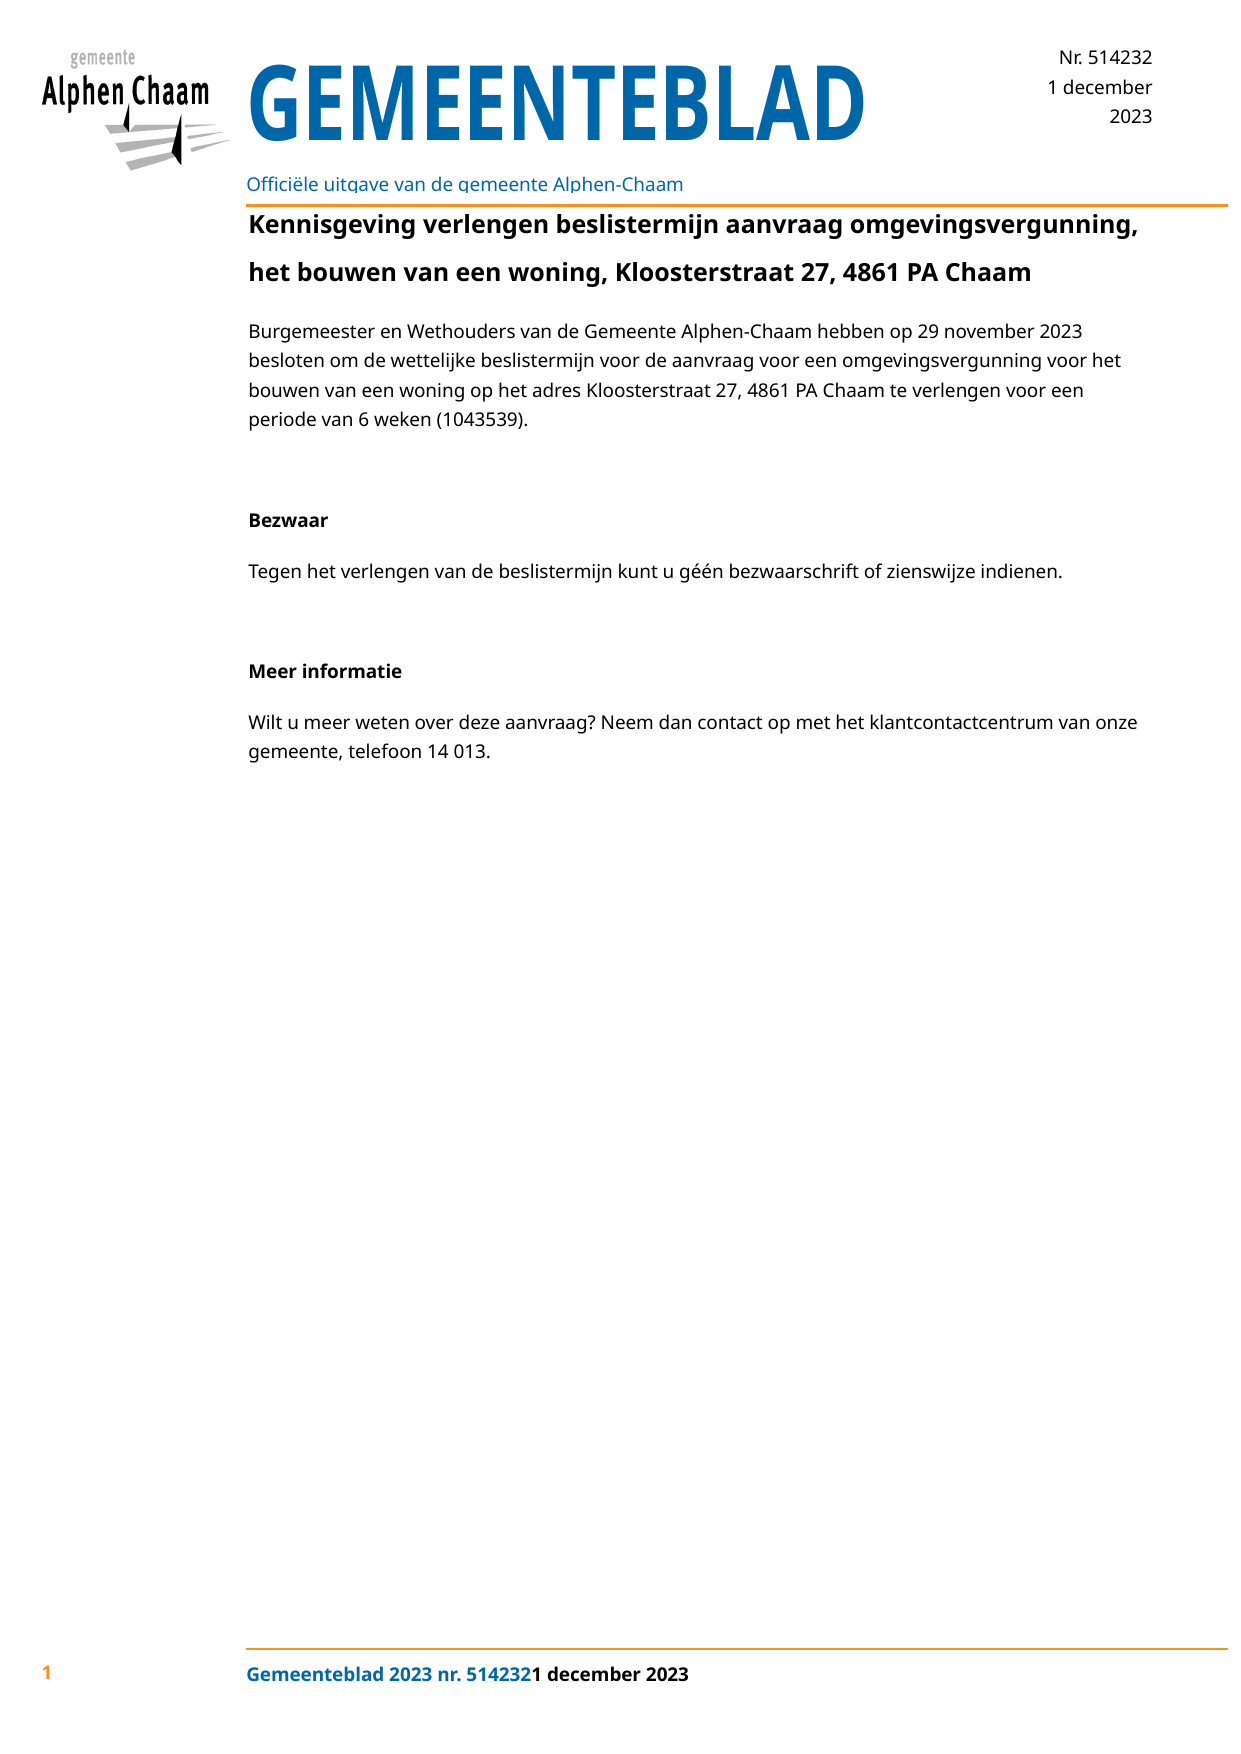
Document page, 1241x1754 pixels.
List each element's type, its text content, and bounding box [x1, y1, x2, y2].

text Kennisgeving verlengen beslistermijn aanvraag omgevingsvergunning, het bouwen van een woning, Kloosterstraat 27, 4861 PA Chaam [248, 207, 1152, 288]
text Wilt u meer weten over deze aanvraag? Neem dan contact op met het klantcontactcentrum van onze gemeente, telefoon 14 013. [248, 709, 1152, 764]
text Meer informatie [248, 659, 1152, 684]
picture [41, 47, 231, 172]
text Bezwaar [248, 507, 1152, 533]
text Burgemeester en Wethouders van de Gemeente Alphen-Chaam hebben op 29 november 2023 besloten om de wettelijke beslistermijn voor de aanvraag voor een omgevingsvergunning voor het bouwen van een woning op het adres Kloosterstraat 27, 4861 PA Chaam te verlengen voor een periode van 6 weken (1043539). [248, 318, 1152, 432]
text Tegen het verlengen van de beslistermijn kunt u géén bezwaarschrift of zienswijze indienen. [248, 558, 1152, 584]
